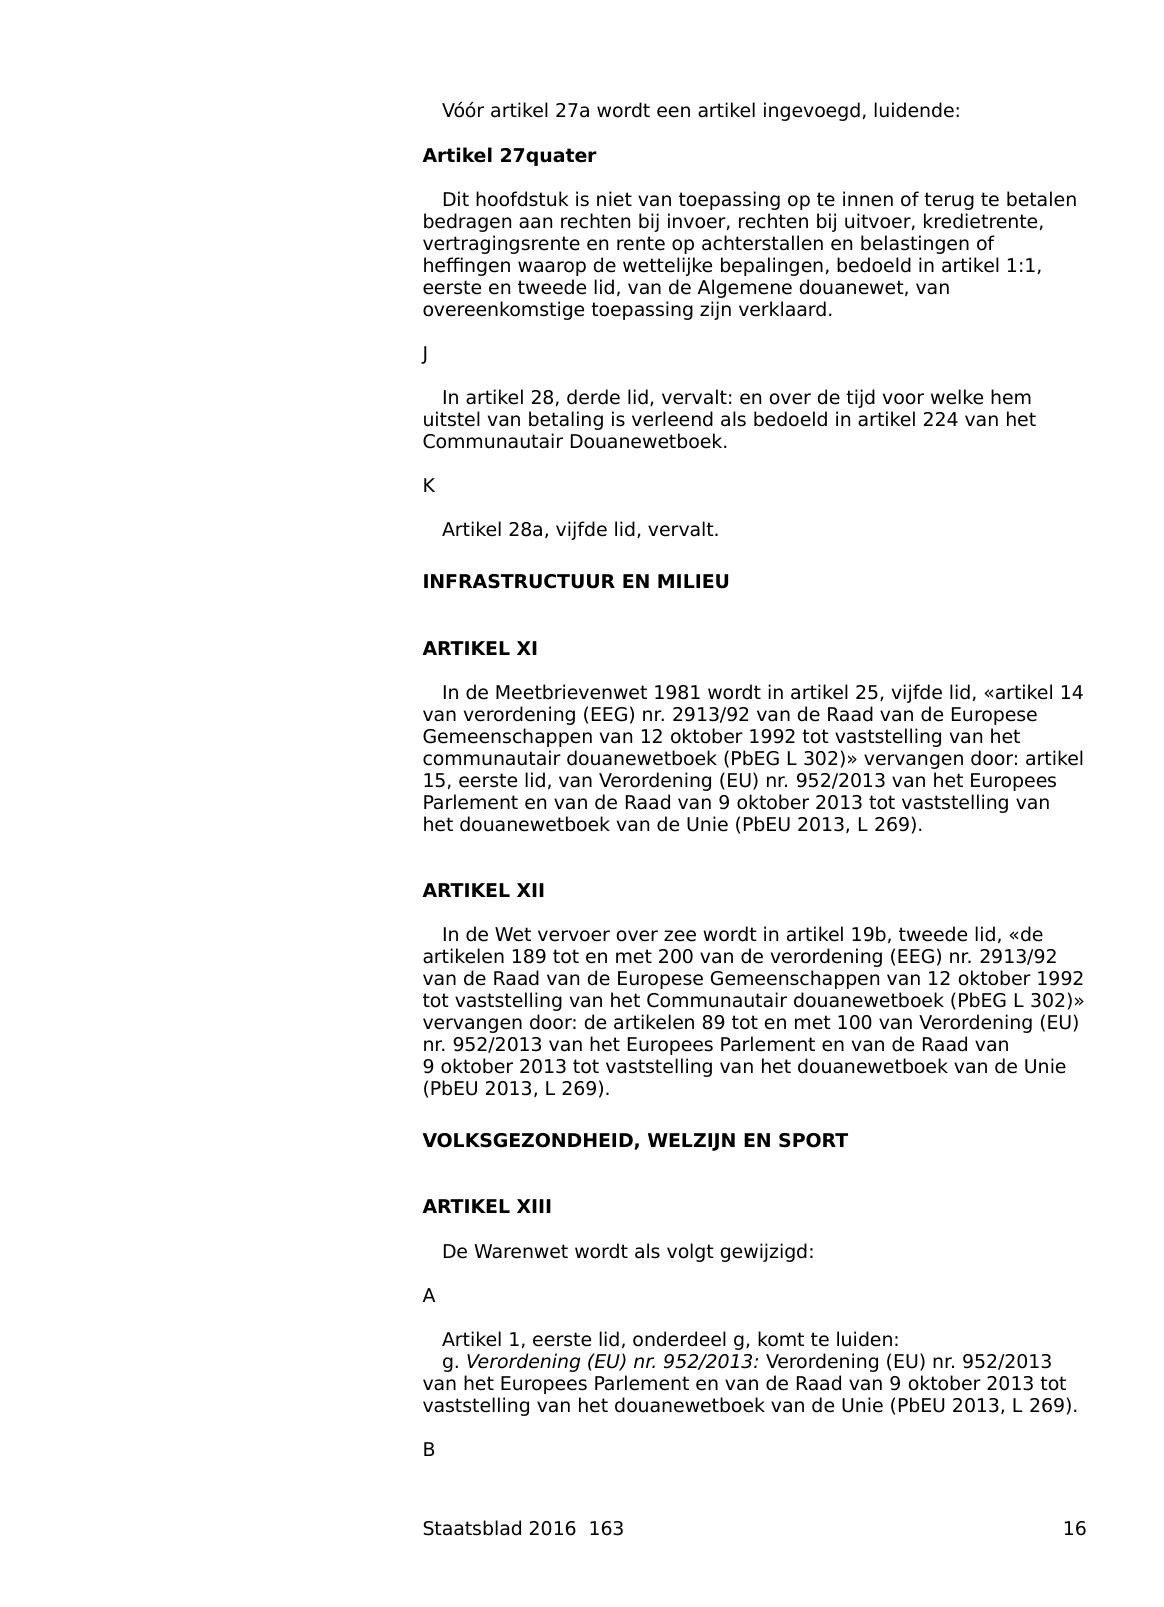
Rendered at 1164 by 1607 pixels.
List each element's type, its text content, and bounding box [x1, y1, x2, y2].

text Vóór artikel 27a wordt een artikel ingevoegd, luidende: [422, 100, 1087, 122]
subtitle INFRASTRUCTUUR EN MILIEU [422, 571, 1087, 593]
text In de Meetbrievenwet 1981 wordt in artikel 25, vijfde lid, «artikel 14 van verordening (EEG) nr. 2913/92 van de Raad van de Europese Gemeenschappen van 12 oktober 1992 tot vaststelling van het communautair douanewetboek (PbEG L 302)» vervangen door: artikel 15, eerste lid, van Verordening (EU) nr. 952/2013 van het Europees Parlement en van de Raad van 9 oktober 2013 tot vaststelling van het douanewetboek van de Unie (PbEU 2013, L 269). [422, 682, 1087, 836]
text B [422, 1439, 1087, 1461]
text In artikel 28, derde lid, vervalt: en over de tijd voor welke hem uitstel van betaling is verleend als bedoeld in artikel 224 van het Communautair Douanewetboek. [422, 387, 1087, 453]
subtitle ARTIKEL XI [422, 638, 1087, 659]
text K [422, 475, 1087, 497]
text A [422, 1285, 1087, 1307]
text g. Verordening (EU) nr. 952/2013: Verordening (EU) nr. 952/2013 van het Europees Parlement en van de Raad van 9 oktober 2013 tot vaststelling van het douanewetboek van de Unie (PbEU 2013, L 269). [422, 1351, 1087, 1417]
text Artikel 28a, vijfde lid, vervalt. [422, 519, 1087, 541]
text J [422, 343, 1087, 365]
text Artikel 1, eerste lid, onderdeel g, komt te luiden: [422, 1329, 1087, 1351]
text Dit hoofdstuk is niet van toepassing op te innen of terug te betalen bedragen aan rechten bij invoer, rechten bij uitvoer, kredietrente, vertragingsrente en rente op achterstallen en belastingen of heffingen waarop de wettelijke bepalingen, bedoeld in artikel 1:1, eerste en tweede lid, van de Algemene douanewet, van overeenkomstige toepassing zijn verklaard. [422, 189, 1087, 321]
subtitle ARTIKEL XII [422, 880, 1087, 902]
text In de Wet vervoer over zee wordt in artikel 19b, tweede lid, «de artikelen 189 tot en met 200 van de verordening (EEG) nr. 2913/92 van de Raad van de Europese Gemeenschappen van 12 oktober 1992 tot vaststelling van het Communautair douanewetboek (PbEG L 302)» vervangen door: de artikelen 89 tot en met 100 van Verordening (EU) nr. 952/2013 van het Europees Parlement en van de Raad van 9 oktober 2013 tot vaststelling van het douanewetboek van de Unie (PbEU 2013, L 269). [422, 924, 1087, 1100]
subtitle ARTIKEL XIII [422, 1196, 1087, 1218]
subtitle VOLKSGEZONDHEID, WELZIJN EN SPORT [422, 1130, 1087, 1152]
text De Warenwet wordt als volgt gewijzigd: [422, 1241, 1087, 1262]
subtitle Artikel 27quater [422, 144, 1087, 167]
